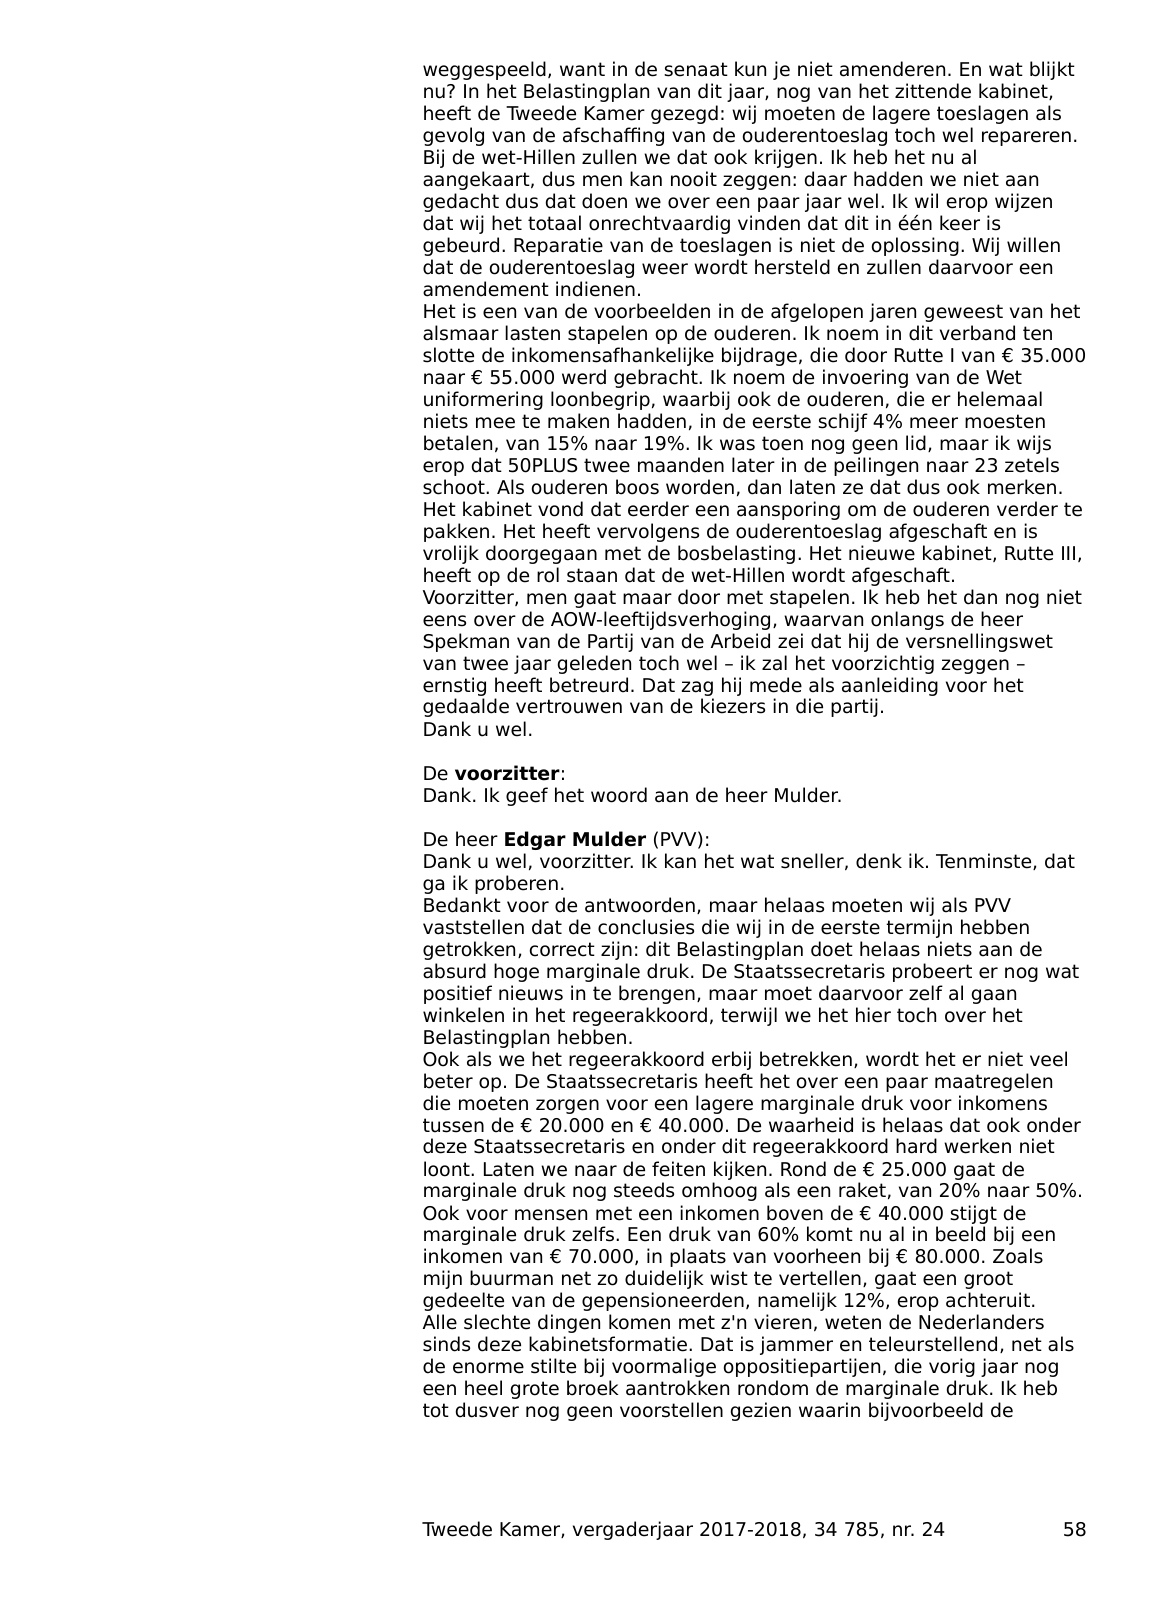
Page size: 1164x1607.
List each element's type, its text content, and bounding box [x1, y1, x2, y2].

text Bedankt voor de antwoorden, maar helaas moeten wij als PVV vaststellen dat de conclusies die wij in de eerste termijn hebben getrokken, correct zijn: dit Belastingplan doet helaas niets aan de absurd hoge marginale druk. De Staatssecretaris probeert er nog wat positief nieuws in te brengen, maar moet daarvoor zelf al gaan winkelen in het regeerakkoord, terwijl we het hier toch over het Belastingplan hebben. [422, 895, 1087, 1048]
text Dank u wel, voorzitter. Ik kan het wat sneller, denk ik. Tenminste, dat ga ik proberen. [422, 851, 1087, 895]
text Voorzitter, men gaat maar door met stapelen. Ik heb het dan nog niet eens over de AOW-leeftijdsverhoging, waarvan onlangs de heer Spekman van de Partij van de Arbeid zei dat hij de versnellingswet van twee jaar geleden toch wel – ik zal het voorzichtig zeggen – ernstig heeft betreurd. Dat zag hij mede als aanleiding voor het gedaalde vertrouwen van de kiezers in die partij. [422, 587, 1087, 718]
text De heer Edgar Mulder (PVV): [422, 829, 1087, 851]
text De voorzitter: [422, 763, 1087, 784]
text weggespeeld, want in de senaat kun je niet amenderen. En wat blijkt nu? In het Belastingplan van dit jaar, nog van het zittende kabinet, heeft de Tweede Kamer gezegd: wij moeten de lagere toeslagen als gevolg van de afschaffing van de ouderentoeslag toch wel repareren. Bij de wet-Hillen zullen we dat ook krijgen. Ik heb het nu al aangekaart, dus men kan nooit zeggen: daar hadden we niet aan gedacht dus dat doen we over een paar jaar wel. Ik wil erop wijzen dat wij het totaal onrechtvaardig vinden dat dit in één keer is gebeurd. Reparatie van de toeslagen is niet de oplossing. Wij willen dat de ouderentoeslag weer wordt hersteld en zullen daarvoor een amendement indienen. [422, 59, 1087, 301]
text Dank. Ik geef het woord aan de heer Mulder. [422, 784, 1087, 807]
text Dank u wel. [422, 718, 1087, 740]
text Ook als we het regeerakkoord erbij betrekken, wordt het er niet veel beter op. De Staatssecretaris heeft het over een paar maatregelen die moeten zorgen voor een lagere marginale druk voor inkomens tussen de € 20.000 en € 40.000. De waarheid is helaas dat ook onder deze Staatssecretaris en onder dit regeerakkoord hard werken niet loont. Laten we naar de feiten kijken. Rond de € 25.000 gaat de marginale druk nog steeds omhoog als een raket, van 20% naar 50%. Ook voor mensen met een inkomen boven de € 40.000 stijgt de marginale druk zelfs. Een druk van 60% komt nu al in beeld bij een inkomen van € 70.000, in plaats van voorheen bij € 80.000. Zoals mijn buurman net zo duidelijk wist te vertellen, gaat een groot gedeelte van de gepensioneerden, namelijk 12%, erop achteruit. [422, 1048, 1087, 1312]
text Alle slechte dingen komen met z'n vieren, weten de Nederlanders sinds deze kabinetsformatie. Dat is jammer en teleurstellend, net als de enorme stilte bij voormalige oppositiepartijen, die vorig jaar nog een heel grote broek aantrokken rondom de marginale druk. Ik heb tot dusver nog geen voorstellen gezien waarin bijvoorbeeld de [422, 1312, 1087, 1422]
text Het is een van de voorbeelden in de afgelopen jaren geweest van het alsmaar lasten stapelen op de ouderen. Ik noem in dit verband ten slotte de inkomensafhankelijke bijdrage, die door Rutte I van € 35.000 naar € 55.000 werd gebracht. Ik noem de invoering van de Wet uniformering loonbegrip, waarbij ook de ouderen, die er helemaal niets mee te maken hadden, in de eerste schijf 4% meer moesten betalen, van 15% naar 19%. Ik was toen nog geen lid, maar ik wijs erop dat 50PLUS twee maanden later in de peilingen naar 23 zetels schoot. Als ouderen boos worden, dan laten ze dat dus ook merken. Het kabinet vond dat eerder een aansporing om de ouderen verder te pakken. Het heeft vervolgens de ouderentoeslag afgeschaft en is vrolijk doorgegaan met de bosbelasting. Het nieuwe kabinet, Rutte III, heeft op de rol staan dat de wet-Hillen wordt afgeschaft. [422, 301, 1087, 587]
